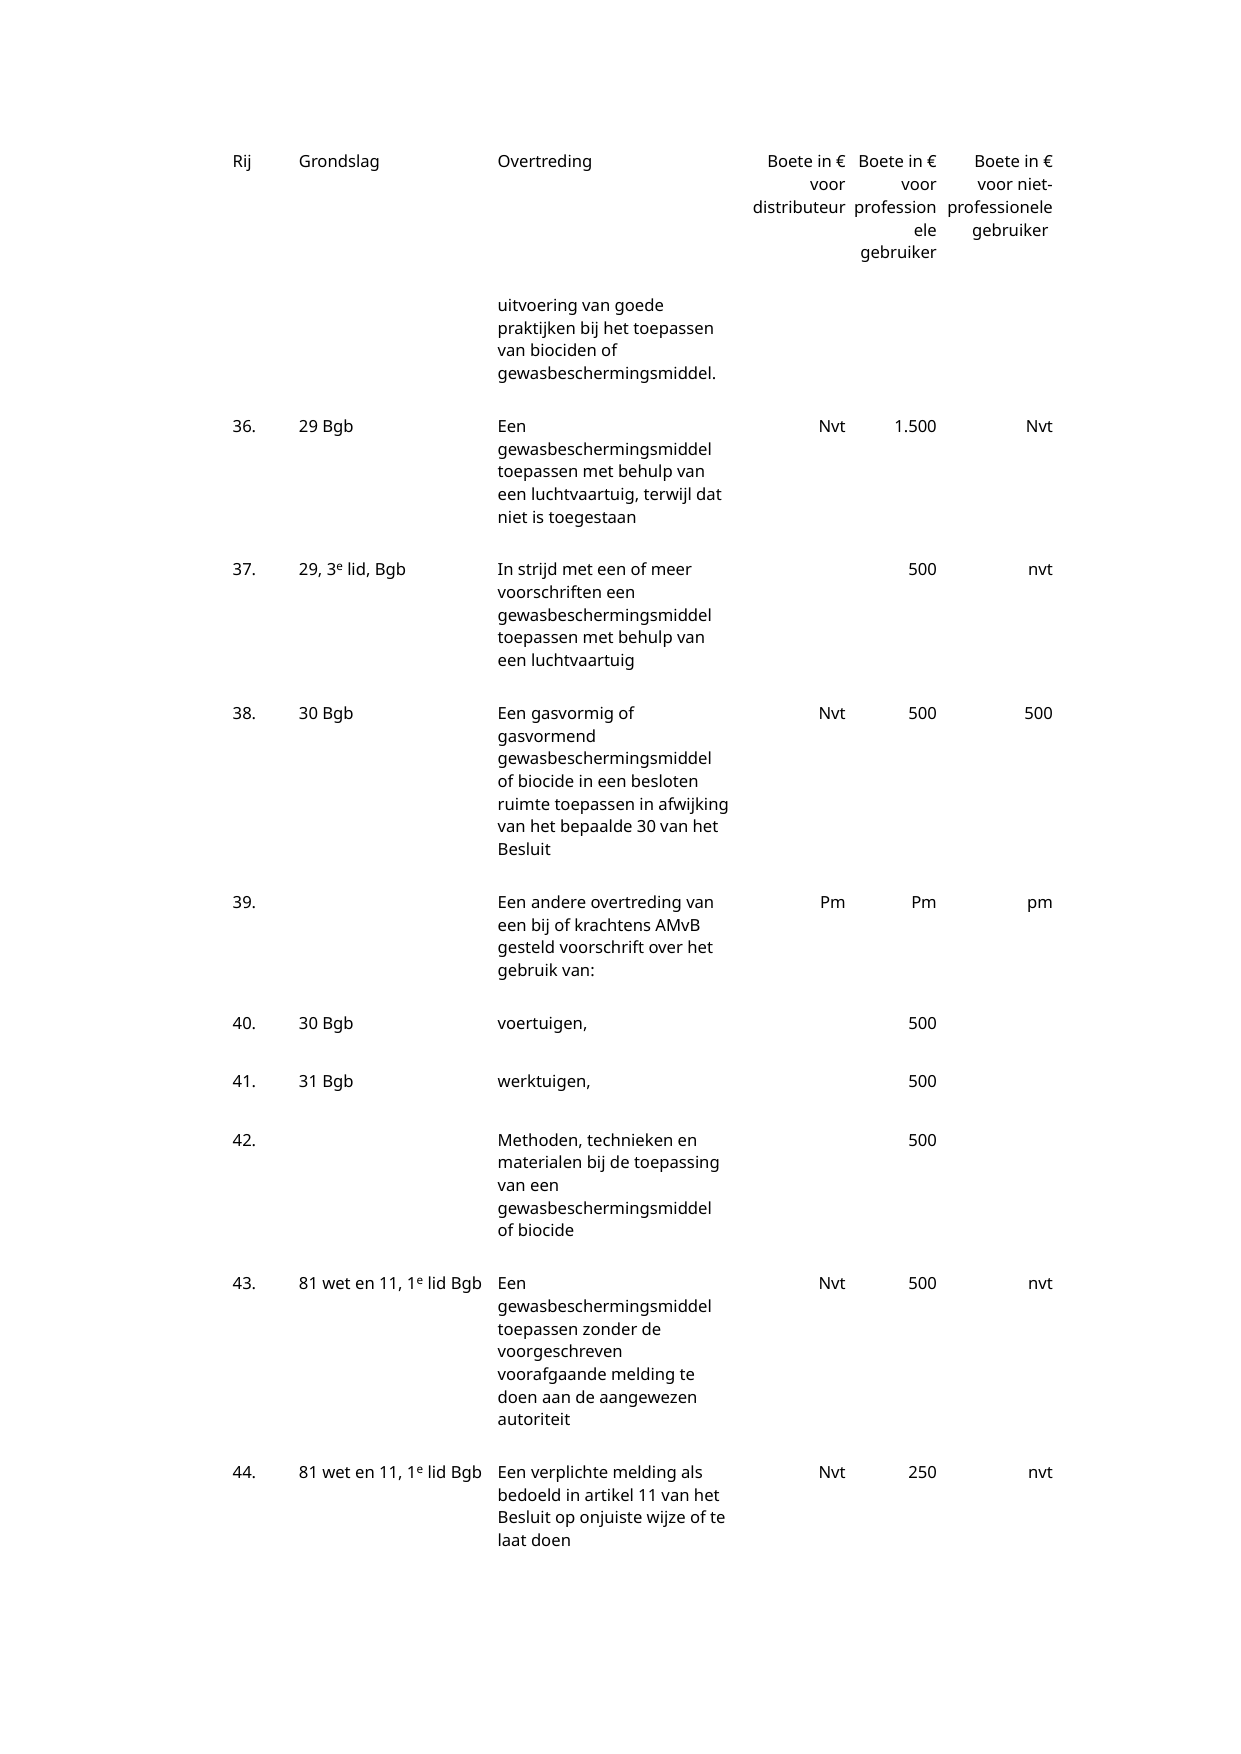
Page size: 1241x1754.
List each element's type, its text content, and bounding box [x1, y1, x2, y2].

table_cell Methoden, technieken en materialen bij de toepassing van een gewasbeschermingsmiddel of biocide [498, 1128, 729, 1272]
table_cell Nvt [730, 414, 845, 558]
table_cell Nvt [730, 701, 845, 890]
table_cell [299, 1128, 497, 1272]
table_cell Pm [730, 890, 845, 1011]
table_cell 29 Bgb [299, 414, 497, 558]
table_cell [730, 1128, 845, 1272]
table_cell In strijd met een of meer voorschriften een gewasbeschermingsmiddel toepassen met behulp van een luchtvaartuig [498, 558, 729, 701]
table_cell [299, 890, 497, 1011]
table_header Boete in € voor professionele gebruiker [845, 150, 937, 293]
table_cell Een gewasbeschermingsmiddel toepassen zonder de voorgeschreven voorafgaande melding te doen aan de aangewezen autoriteit [498, 1272, 729, 1461]
table_cell [730, 1011, 845, 1070]
table_cell 29, 3e lid, Bgb [299, 558, 497, 701]
table_cell 40. [233, 1011, 299, 1070]
table_cell nvt [937, 1461, 1053, 1581]
table_cell [730, 1070, 845, 1128]
table_cell [845, 294, 937, 414]
table_cell [937, 1011, 1053, 1070]
table_cell [299, 294, 497, 414]
table_cell pm [937, 890, 1053, 1011]
table_cell nvt [937, 558, 1053, 701]
table_cell Pm [845, 890, 937, 1011]
table_cell [233, 294, 299, 414]
table_cell 30 Bgb [299, 701, 497, 890]
table_cell nvt [937, 1272, 1053, 1461]
table_cell [937, 1070, 1053, 1128]
table_cell [730, 558, 845, 701]
table_cell Nvt [937, 414, 1053, 558]
table_cell [937, 1128, 1053, 1272]
table_cell 30 Bgb [299, 1011, 497, 1070]
table_cell 500 [845, 1011, 937, 1070]
table_cell 38. [233, 701, 299, 890]
table_cell 500 [845, 701, 937, 890]
table_header Boete in € voor distributeur [730, 150, 845, 293]
table_cell 42. [233, 1128, 299, 1272]
table_cell 37. [233, 558, 299, 701]
table_cell [730, 294, 845, 414]
table_cell Nvt [730, 1461, 845, 1581]
table_cell 41. [233, 1070, 299, 1128]
table_cell voertuigen, [498, 1011, 729, 1070]
table_cell Een gewasbeschermingsmiddel toepassen met behulp van een luchtvaartuig, terwijl dat niet is toegestaan [498, 414, 729, 558]
table_cell 43. [233, 1272, 299, 1461]
table_cell 31 Bgb [299, 1070, 497, 1128]
table_header Overtreding [498, 150, 729, 293]
table_cell 250 [845, 1461, 937, 1581]
table_cell 500 [845, 558, 937, 701]
table_cell 81 wet en 11, 1e lid Bgb [299, 1272, 497, 1461]
table_cell [937, 294, 1053, 414]
table_header Boete in € voor niet-professionele gebruiker [937, 150, 1053, 293]
table_cell werktuigen, [498, 1070, 729, 1128]
table_cell 39. [233, 890, 299, 1011]
table_cell 44. [233, 1461, 299, 1581]
table_cell 81 wet en 11, 1e lid Bgb [299, 1461, 497, 1581]
table_cell Nvt [730, 1272, 845, 1461]
table_cell 500 [845, 1070, 937, 1128]
table_header Grondslag [299, 150, 497, 293]
table_cell uitvoering van goede praktijken bij het toepassen van biociden of gewasbeschermingsmiddel. [498, 294, 729, 414]
table_cell Een gasvormig of gasvormend gewasbeschermingsmiddel of biocide in een besloten ruimte toepassen in afwijking van het bepaalde 30 van het Besluit [498, 701, 729, 890]
table_cell Een verplichte melding als bedoeld in artikel 11 van het Besluit op onjuiste wijze of te laat doen [498, 1461, 729, 1581]
table_cell 500 [845, 1128, 937, 1272]
table_cell 36. [233, 414, 299, 558]
table_cell 1.500 [845, 414, 937, 558]
table_cell 500 [937, 701, 1053, 890]
table_cell Een andere overtreding van een bij of krachtens AMvB gesteld voorschrift over het gebruik van: [498, 890, 729, 1011]
table_header Rij [233, 150, 299, 293]
table_cell 500 [845, 1272, 937, 1461]
